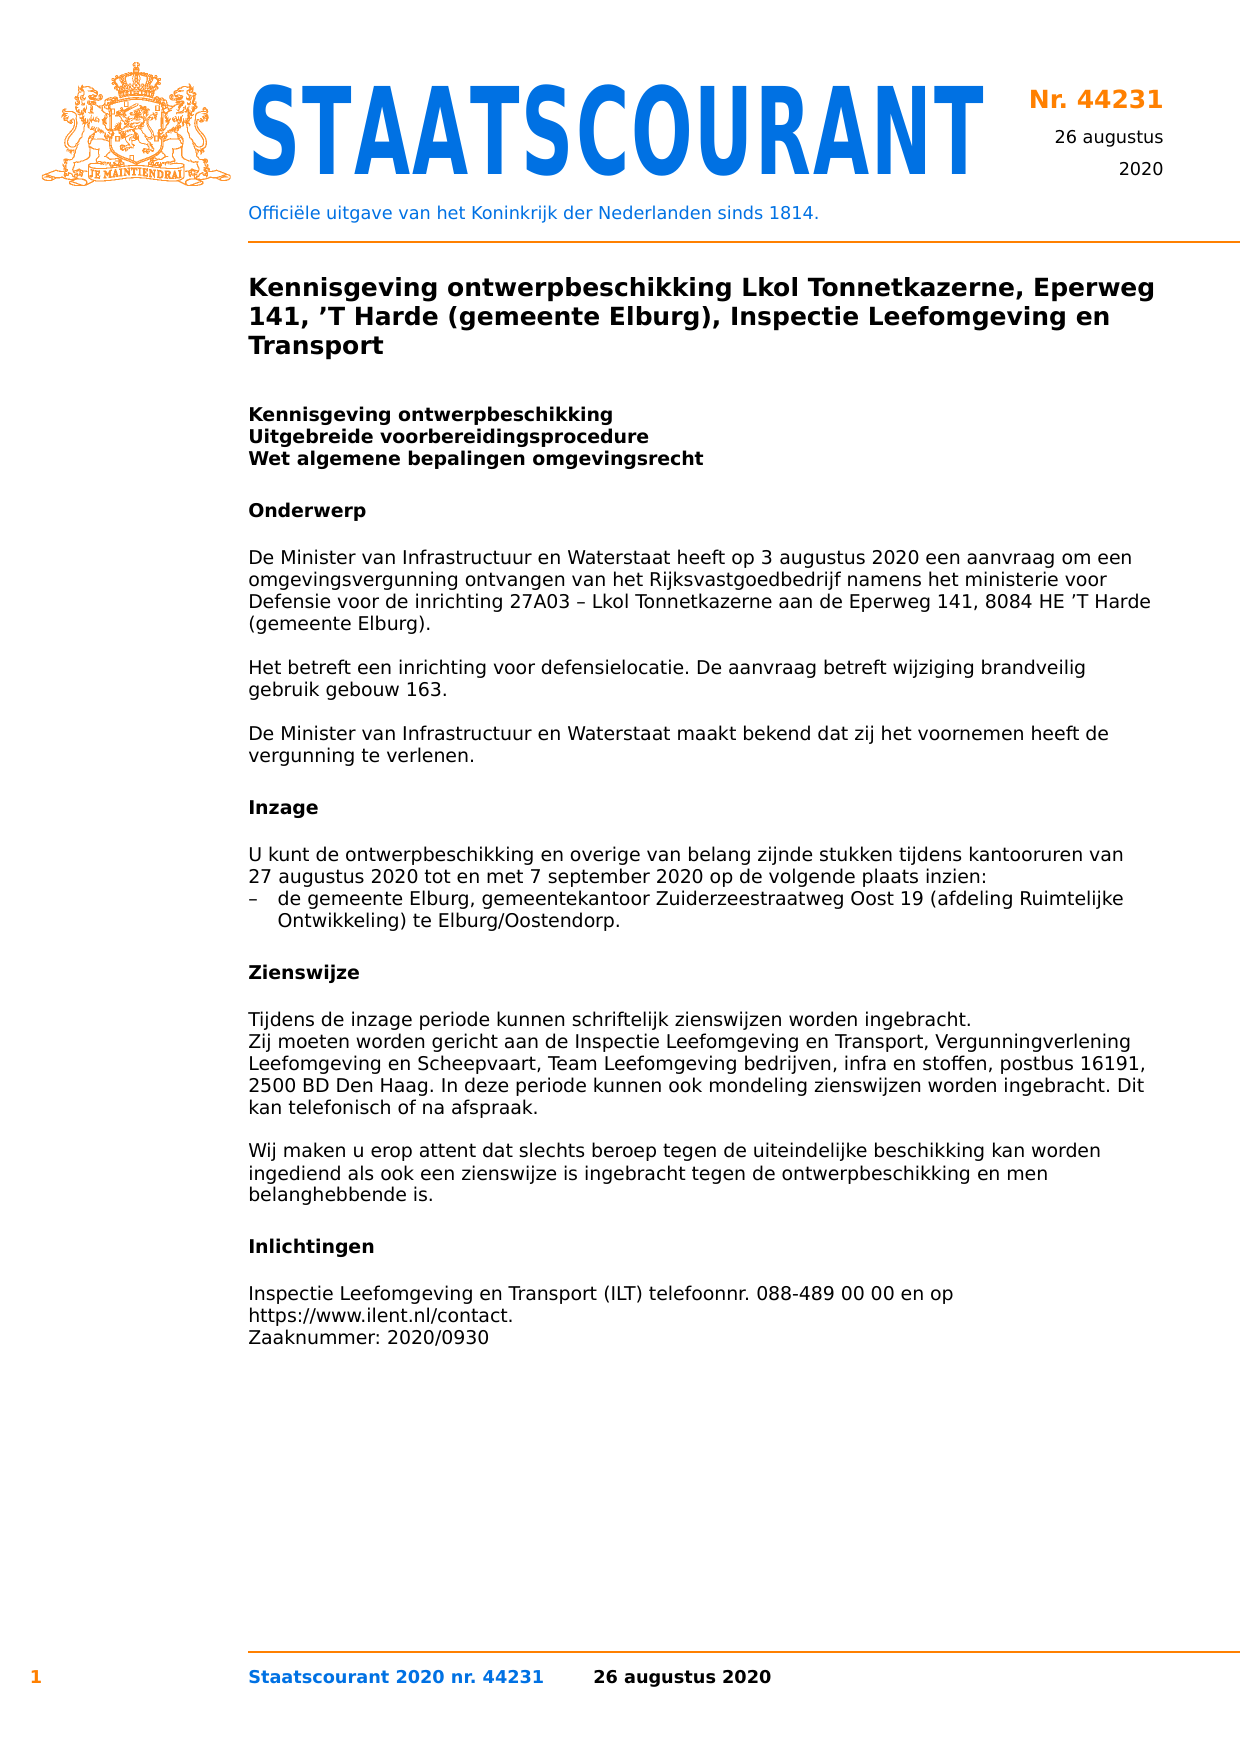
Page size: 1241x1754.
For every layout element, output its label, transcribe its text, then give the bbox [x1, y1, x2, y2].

text Tijdens de inzage periode kunnen schriftelijk zienswijzen worden ingebracht. [248, 1009, 1163, 1031]
text Het betreft een inrichting voor defensielocatie. De aanvraag betreft wijziging brandveilig gebruik gebouw 163. [248, 657, 1163, 701]
table_header [25, 62, 248, 241]
subtitle Inlichtingen [248, 1236, 1163, 1258]
text Wet algemene bepalingen omgevingsrecht [248, 448, 1163, 470]
text Inspectie Leefomgeving en Transport (ILT) telefoonnr. 088-489 00 00 en op https://www.ilent.nl/contact. [248, 1283, 1163, 1327]
subtitle Inzage [248, 797, 1163, 819]
text Wij maken u erop attent dat slechts beroep tegen de uiteindelijke beschikking kan worden ingediend als ook een zienswijze is ingebracht tegen de ontwerpbeschikking en men belanghebbende is. [248, 1140, 1163, 1206]
text Zij moeten worden gericht aan de Inspectie Leefomgeving en Transport, Vergunningverlening Leefomgeving en Scheepvaart, Team Leefomgeving bedrijven, infra en stoffen, postbus 16191, 2500 BD Den Haag. In deze periode kunnen ook mondeling zienswijzen worden ingebracht. Dit kan telefonisch of na afspraak. [248, 1031, 1163, 1118]
picture [41, 62, 231, 186]
text De Minister van Infrastructuur en Waterstaat heeft op 3 augustus 2020 een aanvraag om een omgevingsvergunning ontvangen van het Rijksvastgoedbedrijf namens het ministerie voor Defensie voor de inrichting 27A03 – Lkol Tonnetkazerne aan de Eperweg 141, 8084 HE ’T Harde (gemeente Elburg). [248, 547, 1163, 635]
table_header Nr. 44231 [998, 62, 1240, 121]
text U kunt de ontwerpbeschikking en overige van belang zijnde stukken tijdens kantooruren van 27 augustus 2020 tot en met 7 september 2020 op de volgende plaats inzien: [248, 844, 1163, 888]
subtitle Zienswijze [248, 962, 1163, 984]
table_cell 26 augustus [998, 121, 1240, 153]
table_header STAATSCOURANT [248, 62, 998, 203]
table_cell Officiële uitgave van het Koninkrijk der Nederlanden sinds 1814. [248, 203, 1240, 241]
table_cell 2020 [998, 153, 1240, 203]
text Zaaknummer: 2020/0930 [248, 1327, 1163, 1349]
text Kennisgeving ontwerpbeschikking [248, 404, 1163, 426]
text – de gemeente Elburg, gemeentekantoor Zuiderzeestraatweg Oost 19 (afdeling Ruimtelijke Ontwikkeling) te Elburg/Oostendorp. [248, 888, 1163, 932]
subtitle Kennisgeving ontwerpbeschikking Lkol Tonnetkazerne, Eperweg 141, ’T Harde (gemeente Elburg), Inspectie Leefomgeving en Transport [248, 273, 1163, 361]
text De Minister van Infrastructuur en Waterstaat maakt bekend dat zij het voornemen heeft de vergunning te verlenen. [248, 723, 1163, 767]
subtitle Onderwerp [248, 500, 1163, 522]
text Uitgebreide voorbereidingsprocedure [248, 426, 1163, 448]
